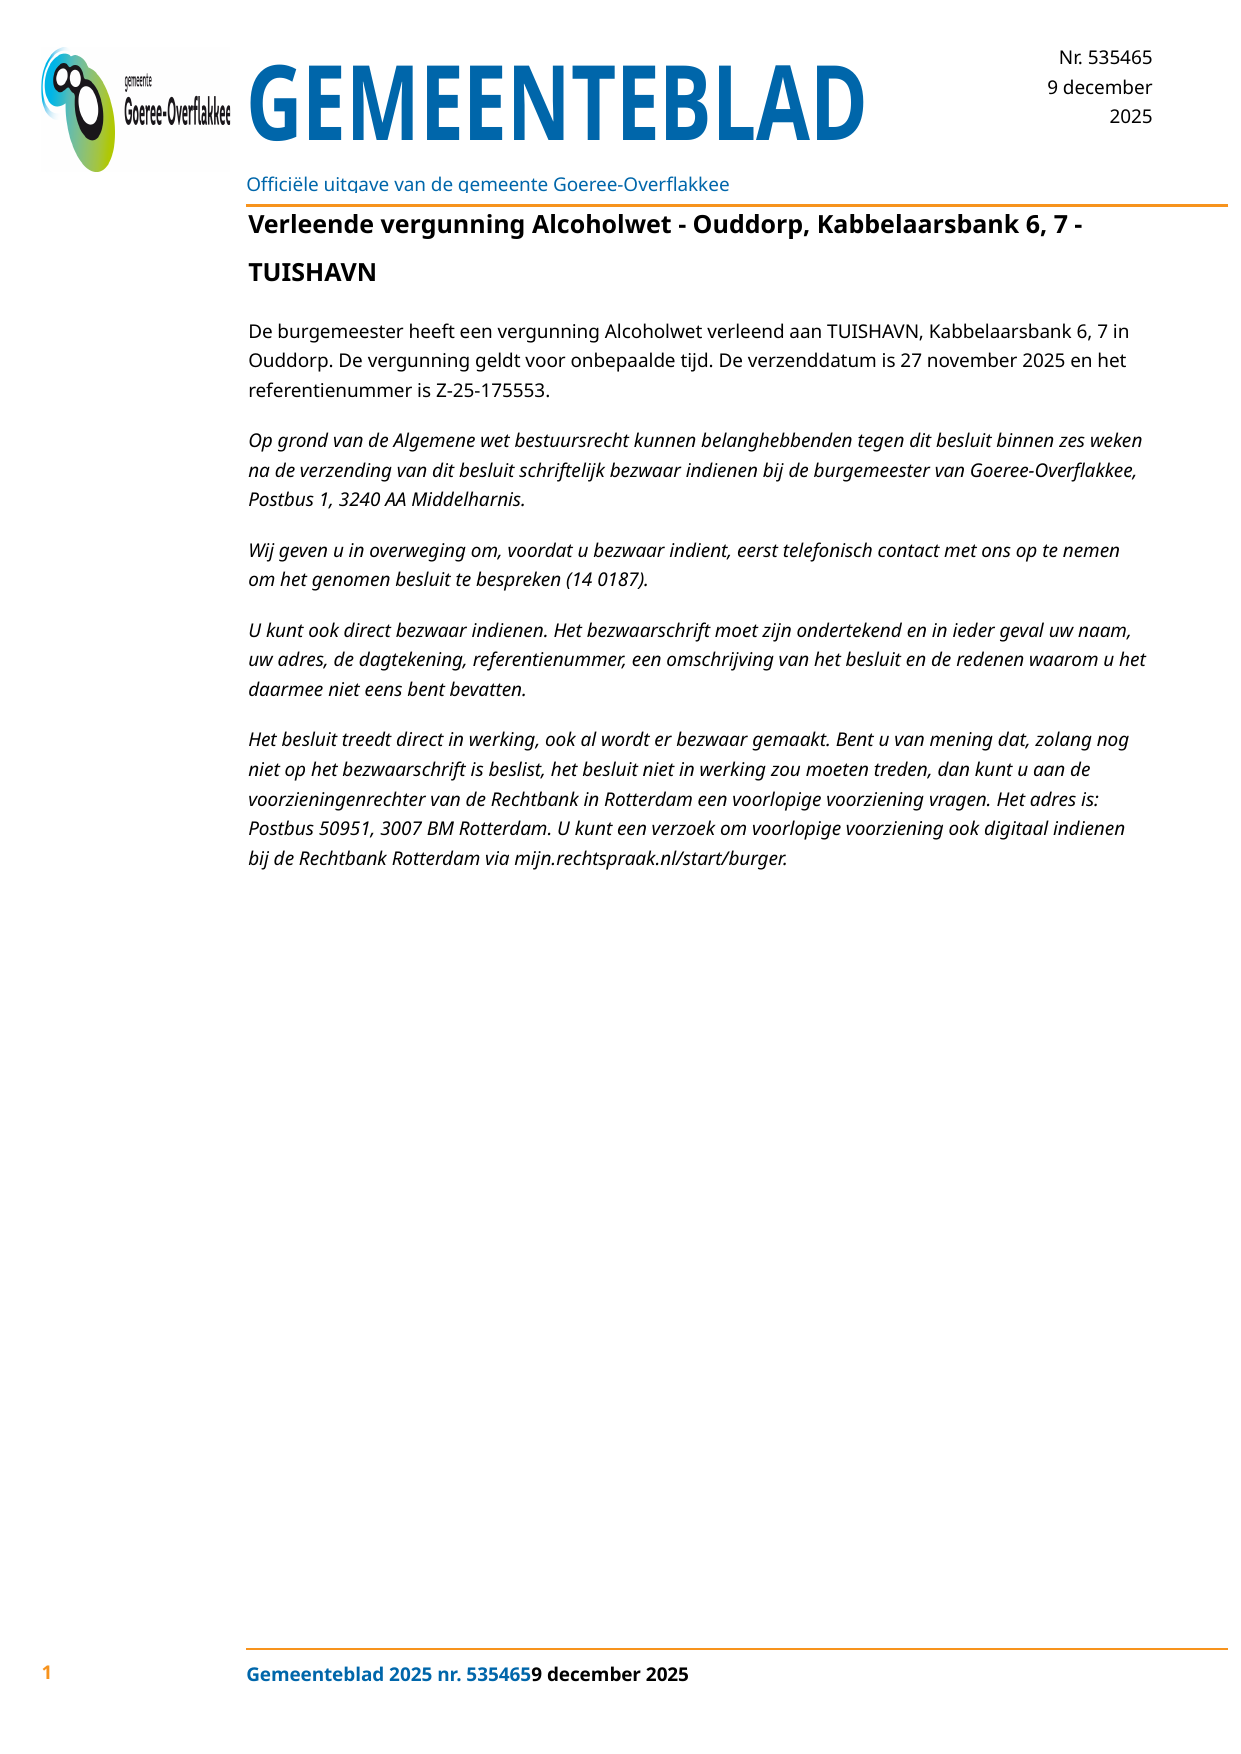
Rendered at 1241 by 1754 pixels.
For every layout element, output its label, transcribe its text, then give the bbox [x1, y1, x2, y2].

picture [41, 47, 231, 172]
text U kunt ook direct bezwaar indienen. Het bezwaarschrift moet zijn ondertekend en in ieder geval uw naam, uw adres, de dagtekening, referentienummer, een omschrijving van het besluit en de redenen waarom u het daarmee niet eens bent bevatten. [248, 617, 1152, 702]
text Het besluit treedt direct in werking, ook al wordt er bezwaar gemaakt. Bent u van mening dat, zolang nog niet op het bezwaarschrift is beslist, het besluit niet in werking zou moeten treden, dan kunt u aan de voorzieningenrechter van de Rechtbank in Rotterdam een voorlopige voorziening vragen. Het adres is: Postbus 50951, 3007 BM Rotterdam. U kunt een verzoek om voorlopige voorziening ook digitaal indienen bij de Rechtbank Rotterdam via mijn.rechtspraak.nl/start/burger. [248, 727, 1152, 871]
text Verleende vergunning Alcoholwet - Ouddorp, Kabbelaarsbank 6, 7 - TUISHAVN [248, 207, 1152, 288]
text De burgemeester heeft een vergunning Alcoholwet verleend aan TUISHAVN, Kabbelaarsbank 6, 7 in Ouddorp. De vergunning geldt voor onbepaalde tijd. De verzenddatum is 27 november 2025 en het referentienummer is Z-25-175553. [248, 318, 1152, 403]
text Wij geven u in overweging om, voordat u bezwaar indient, eerst telefonisch contact met ons op te nemen om het genomen besluit te bespreken (14 0187). [248, 537, 1152, 592]
text Op grond van de Algemene wet bestuursrecht kunnen belanghebbenden tegen dit besluit binnen zes weken na de verzending van dit besluit schriftelijk bezwaar indienen bij de burgemeester van Goeree-Overflakkee, Postbus 1, 3240 AA Middelharnis. [248, 427, 1152, 512]
